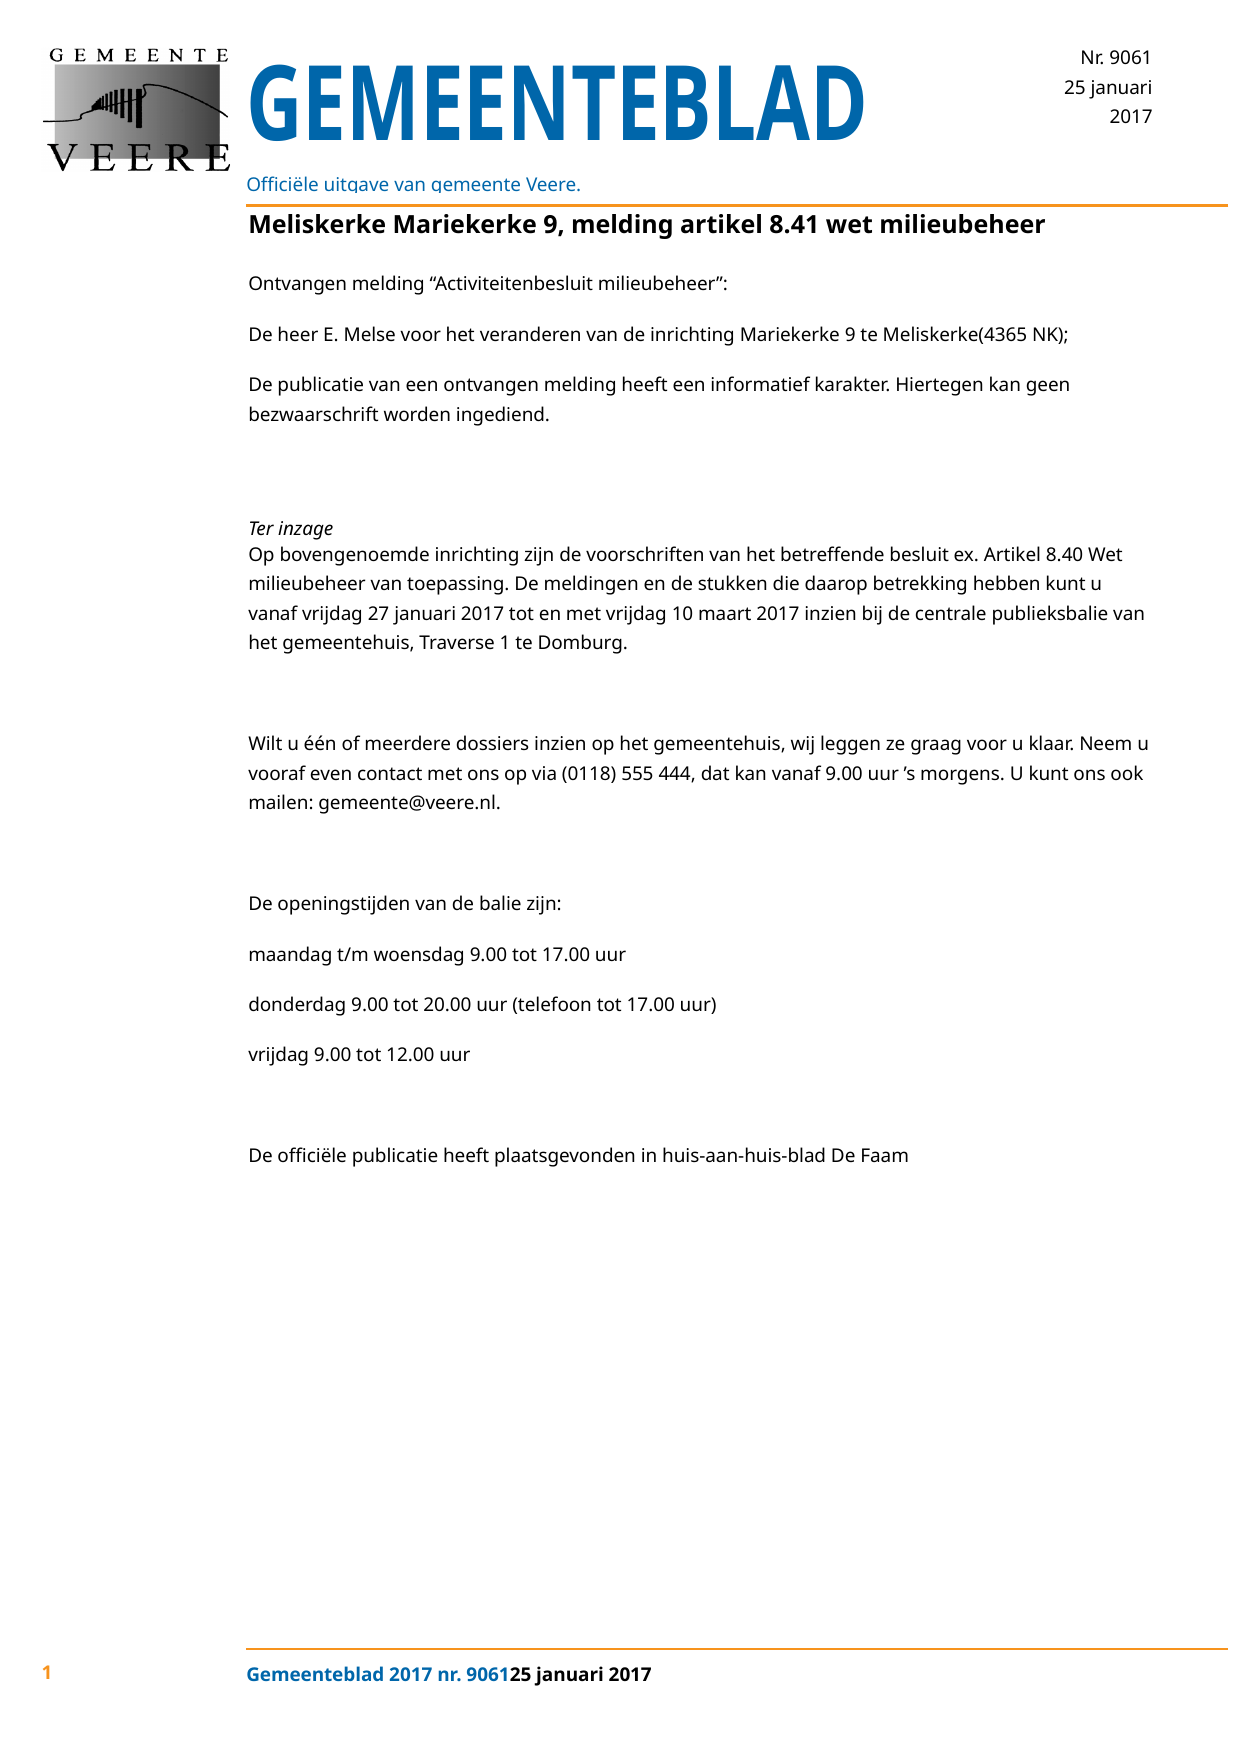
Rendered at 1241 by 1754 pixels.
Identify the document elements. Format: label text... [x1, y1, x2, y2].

picture [41, 47, 231, 172]
text Ter inzage [248, 515, 1152, 541]
text maandag t/m woensdag 9.00 tot 17.00 uur [248, 941, 1152, 967]
text De publicatie van een ontvangen melding heeft een informatief karakter. Hiertegen kan geen bezwaarschrift worden ingediend. [248, 371, 1152, 426]
text Wilt u één of meerdere dossiers inzien op het gemeentehuis, wij leggen ze graag voor u klaar. Neem u vooraf even contact met ons op via (0118) 555 444, dat kan vanaf 9.00 uur ’s morgens. U kunt ons ook mailen: gemeente@veere.nl. [248, 730, 1152, 815]
text De heer E. Melse voor het veranderen van de inrichting Mariekerke 9 te Meliskerke(4365 NK); [248, 321, 1152, 346]
text donderdag 9.00 tot 20.00 uur (telefoon tot 17.00 uur) [248, 991, 1152, 1017]
text De openingstijden van de balie zijn: [248, 890, 1152, 916]
text De officiële publicatie heeft plaatsgevonden in huis-aan-huis-blad De Faam [248, 1142, 1152, 1168]
text Meliskerke Mariekerke 9, melding artikel 8.41 wet milieubeheer [248, 207, 1152, 241]
text Ontvangen melding “Activiteitenbesluit milieubeheer”: [248, 270, 1152, 296]
text Op bovengenoemde inrichting zijn de voorschriften van het betreffende besluit ex. Artikel 8.40 Wet milieubeheer van toepassing. De meldingen en de stukken die daarop betrekking hebben kunt u vanaf vrijdag 27 januari 2017 tot en met vrijdag 10 maart 2017 inzien bij de centrale publieksbalie van het gemeentehuis, Traverse 1 te Domburg. [248, 541, 1152, 655]
text vrijdag 9.00 tot 12.00 uur [248, 1042, 1152, 1067]
